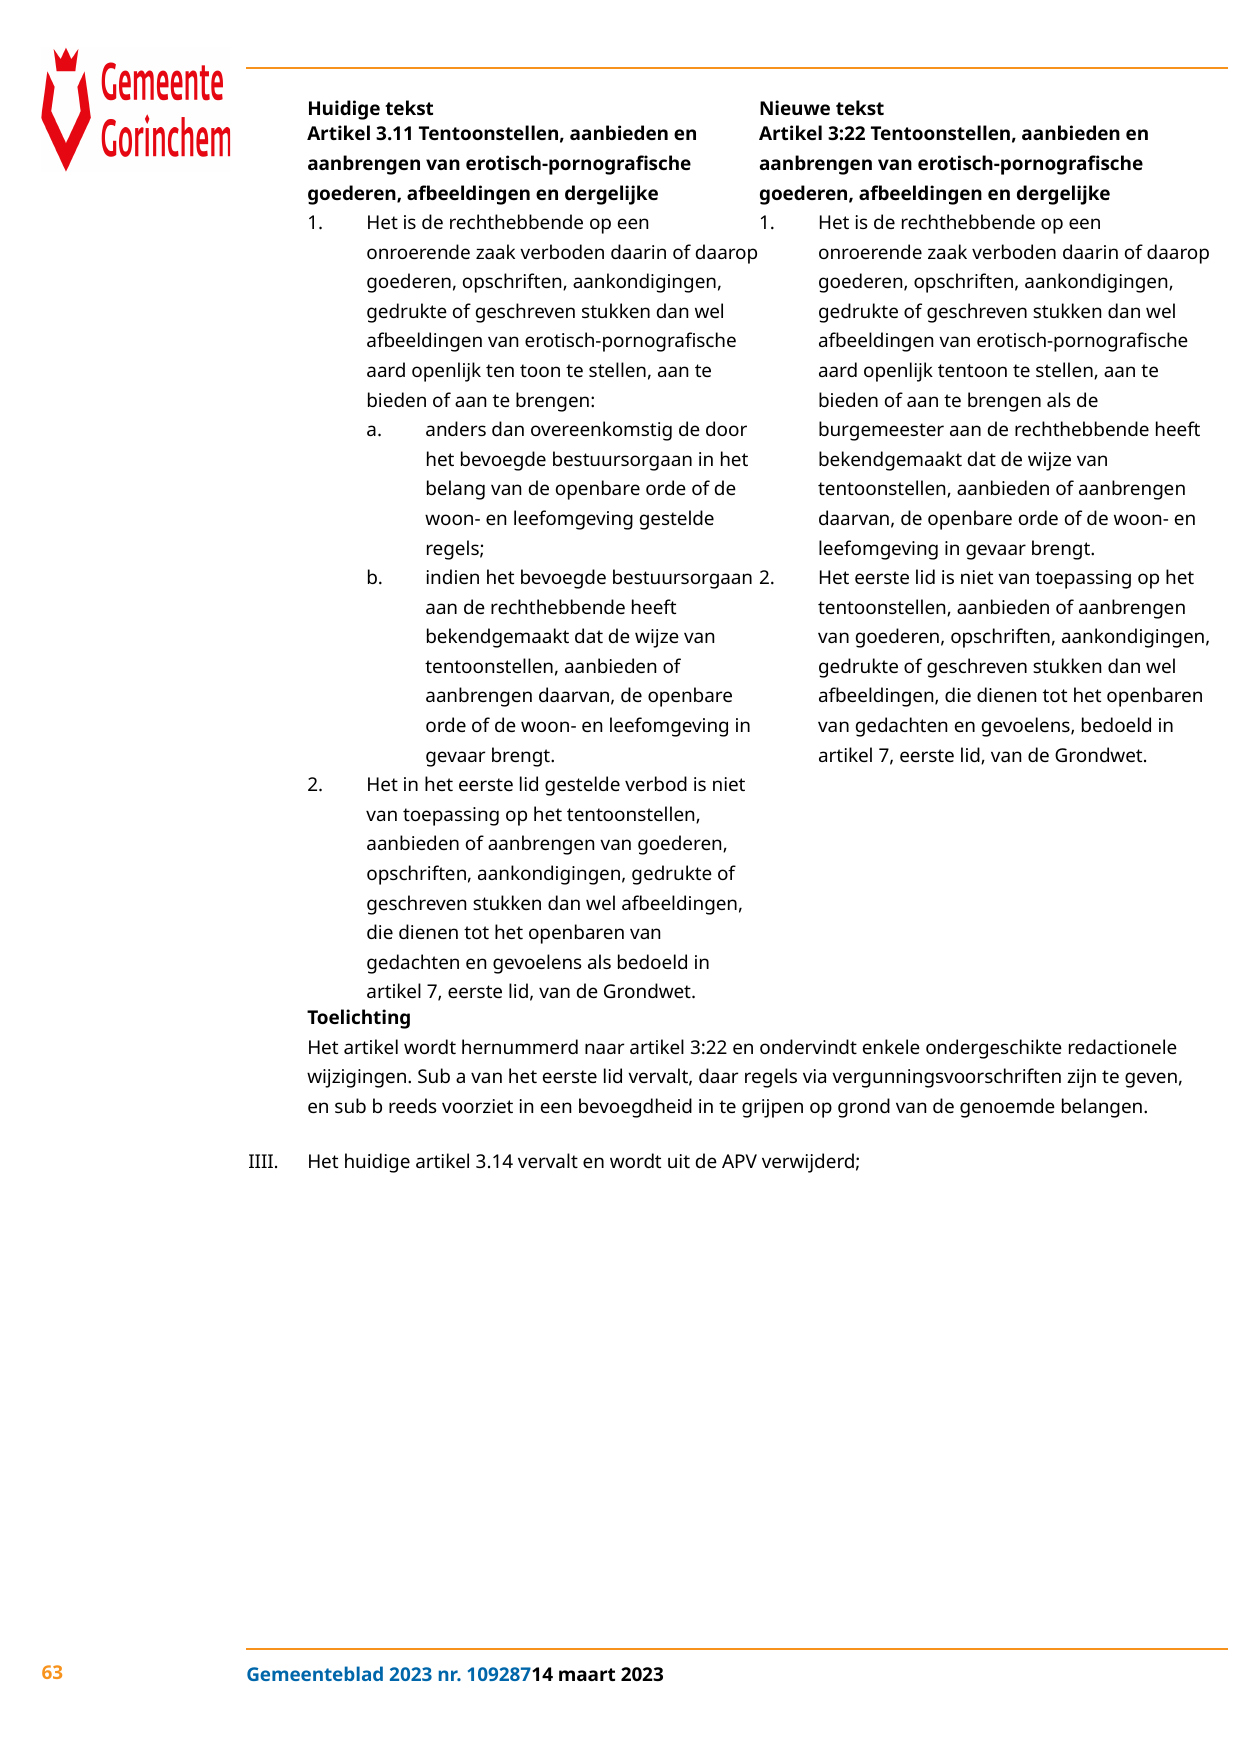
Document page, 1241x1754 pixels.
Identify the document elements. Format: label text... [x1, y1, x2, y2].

table_header Huidige tekst [307, 95, 759, 121]
table_cell Artikel 3.11 Tentoonstellen, aanbieden en aanbrengen van erotisch-pornografische goederen, afbeeldingen en dergelijke Het is de rechthebbende op een onroerende zaak verboden daarin of daarop goederen, opschriften, aankondigingen, gedrukte of geschreven stukken dan wel afbeeldingen van erotisch-pornografische aard openlijk ten toon te stellen, aan te bieden of aan te brengen: anders dan overeenkomstig de door het bevoegde bestuursorgaan in het belang van de openbare orde of de woon- en leefomgeving gestelde regels; indien het bevoegde bestuursorgaan aan de rechthebbende heeft bekendgemaakt dat de wijze van tentoonstellen, aanbieden of aanbrengen daarvan, de openbare orde of de woon- en leefomgeving in gevaar brengt. Het in het eerste lid gestelde verbod is niet van toepassing op het tentoonstellen, aanbieden of aanbrengen van goederen, opschriften, aankondigingen, gedrukte of geschreven stukken dan wel afbeeldingen, die dienen tot het openbaren van gedachten en gevoelens als bedoeld in artikel 7, eerste lid, van de Grondwet. [307, 121, 759, 1004]
table_cell Toelichting Het artikel wordt hernummerd naar artikel 3:22 en ondervindt enkele ondergeschikte redactionele wijzigingen. Sub a van het eerste lid vervalt, daar regels via vergunningsvoorschriften zijn te geven, en sub b reeds voorziet in een bevoegdheid in te grijpen op grond van de genoemde belangen. [307, 1004, 1211, 1119]
table_cell Artikel 3:22 Tentoonstellen, aanbieden en aanbrengen van erotisch-pornografische goederen, afbeeldingen en dergelijke Het is de rechthebbende op een onroerende zaak verboden daarin of daarop goederen, opschriften, aankondigingen, gedrukte of geschreven stukken dan wel afbeeldingen van erotisch-pornografische aard openlijk tentoon te stellen, aan te bieden of aan te brengen als de burgemeester aan de rechthebbende heeft bekendgemaakt dat de wijze van tentoonstellen, aanbieden of aanbrengen daarvan, de openbare orde of de woon- en leefomgeving in gevaar brengt. Het eerste lid is niet van toepassing op het tentoonstellen, aanbieden of aanbrengen van goederen, opschriften, aankondigingen, gedrukte of geschreven stukken dan wel afbeeldingen, die dienen tot het openbaren van gedachten en gevoelens, bedoeld in artikel 7, eerste lid, van de Grondwet. [759, 121, 1211, 1004]
picture [41, 47, 231, 172]
table_header Nieuwe tekst [759, 95, 1211, 121]
list Het huidige artikel 3.14 vervalt en wordt uit de APV verwijderd; [248, 1148, 1152, 1174]
